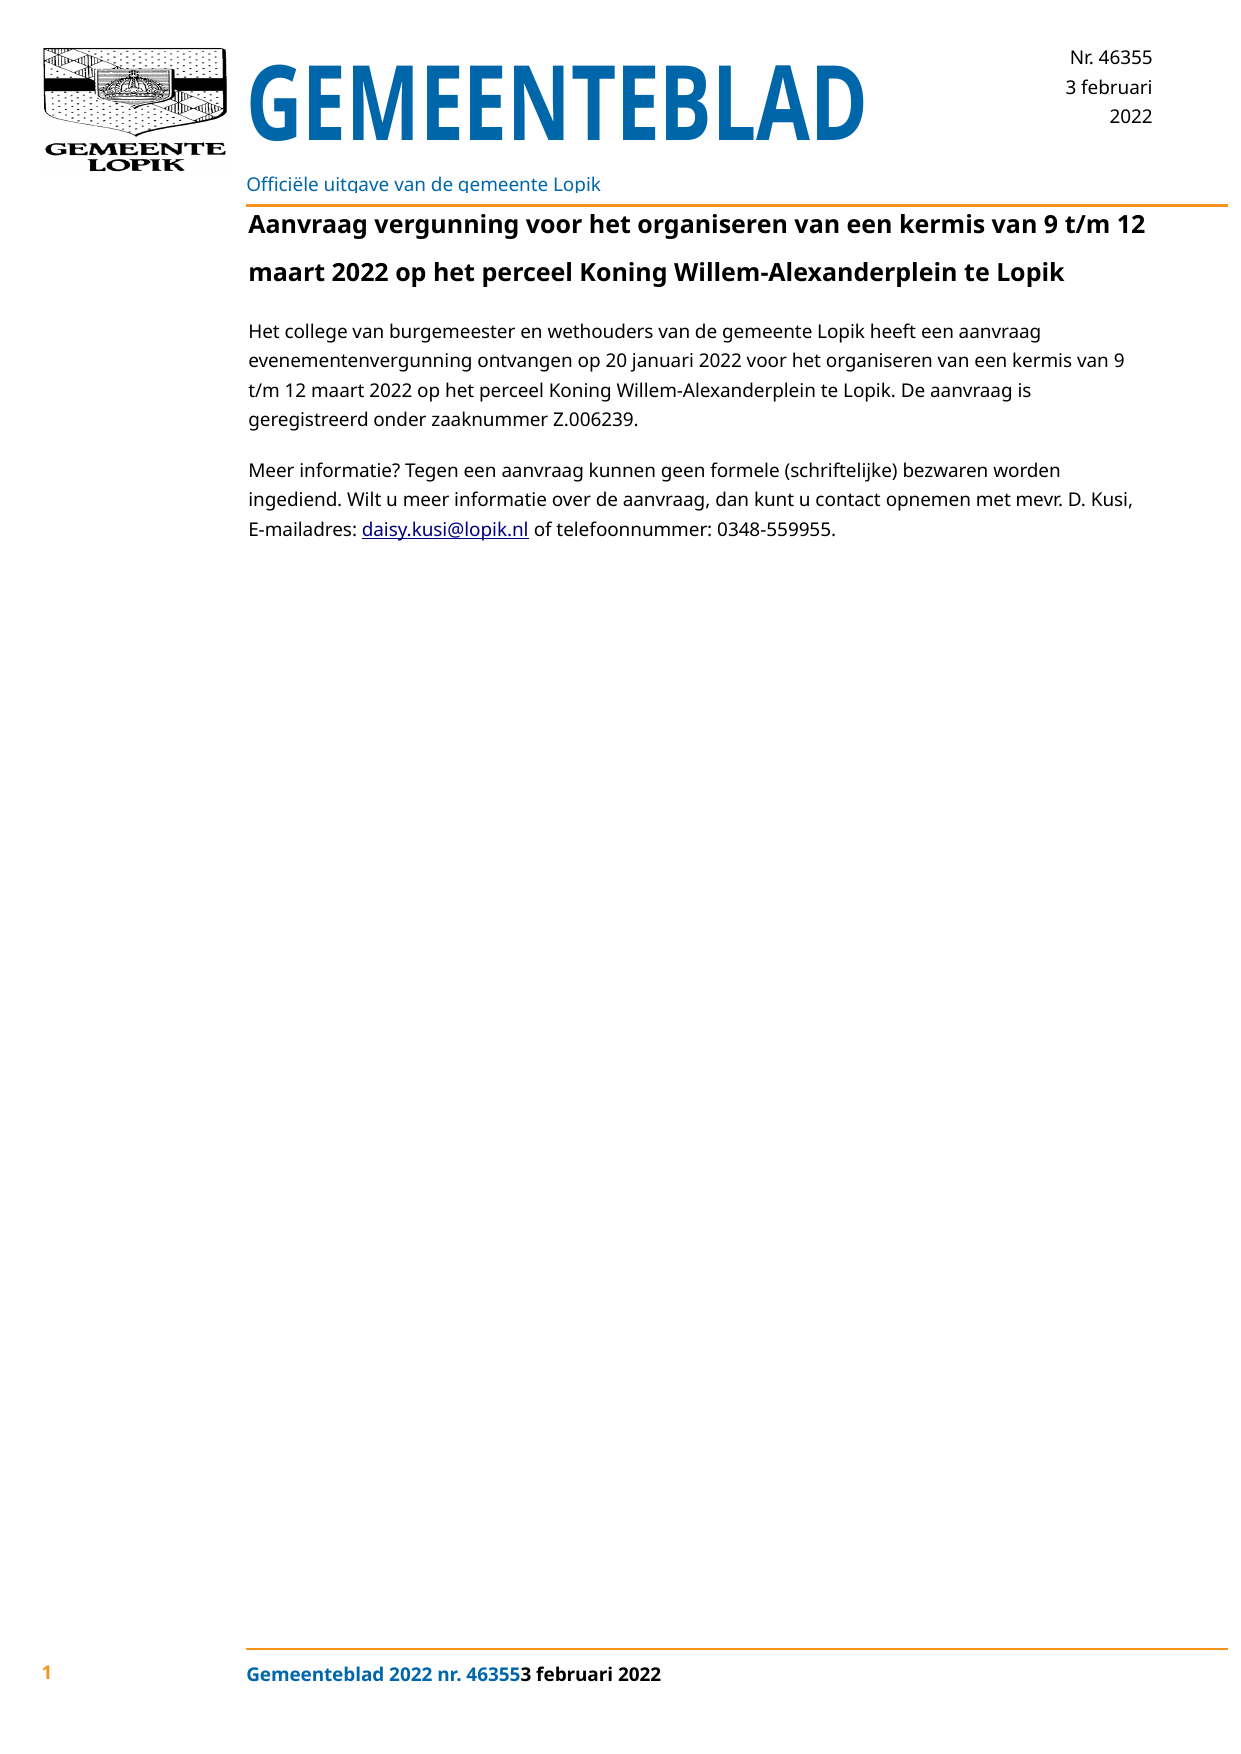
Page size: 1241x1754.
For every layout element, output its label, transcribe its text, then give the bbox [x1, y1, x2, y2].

text Meer informatie? Tegen een aanvraag kunnen geen formele (schriftelijke) bezwaren worden ingediend. Wilt u meer informatie over de aanvraag, dan kunt u contact opnemen met mevr. D. Kusi, E-mailadres: daisy.kusi@lopik.nl of telefoonnummer: 0348-559955. [248, 457, 1152, 542]
picture [41, 47, 231, 172]
text Aanvraag vergunning voor het organiseren van een kermis van 9 t/m 12 maart 2022 op het perceel Koning Willem-Alexanderplein te Lopik [248, 207, 1152, 288]
text Het college van burgemeester en wethouders van de gemeente Lopik heeft een aanvraag evenementenvergunning ontvangen op 20 januari 2022 voor het organiseren van een kermis van 9 t/m 12 maart 2022 op het perceel Koning Willem-Alexanderplein te Lopik. De aanvraag is geregistreerd onder zaaknummer Z.006239. [248, 318, 1152, 432]
